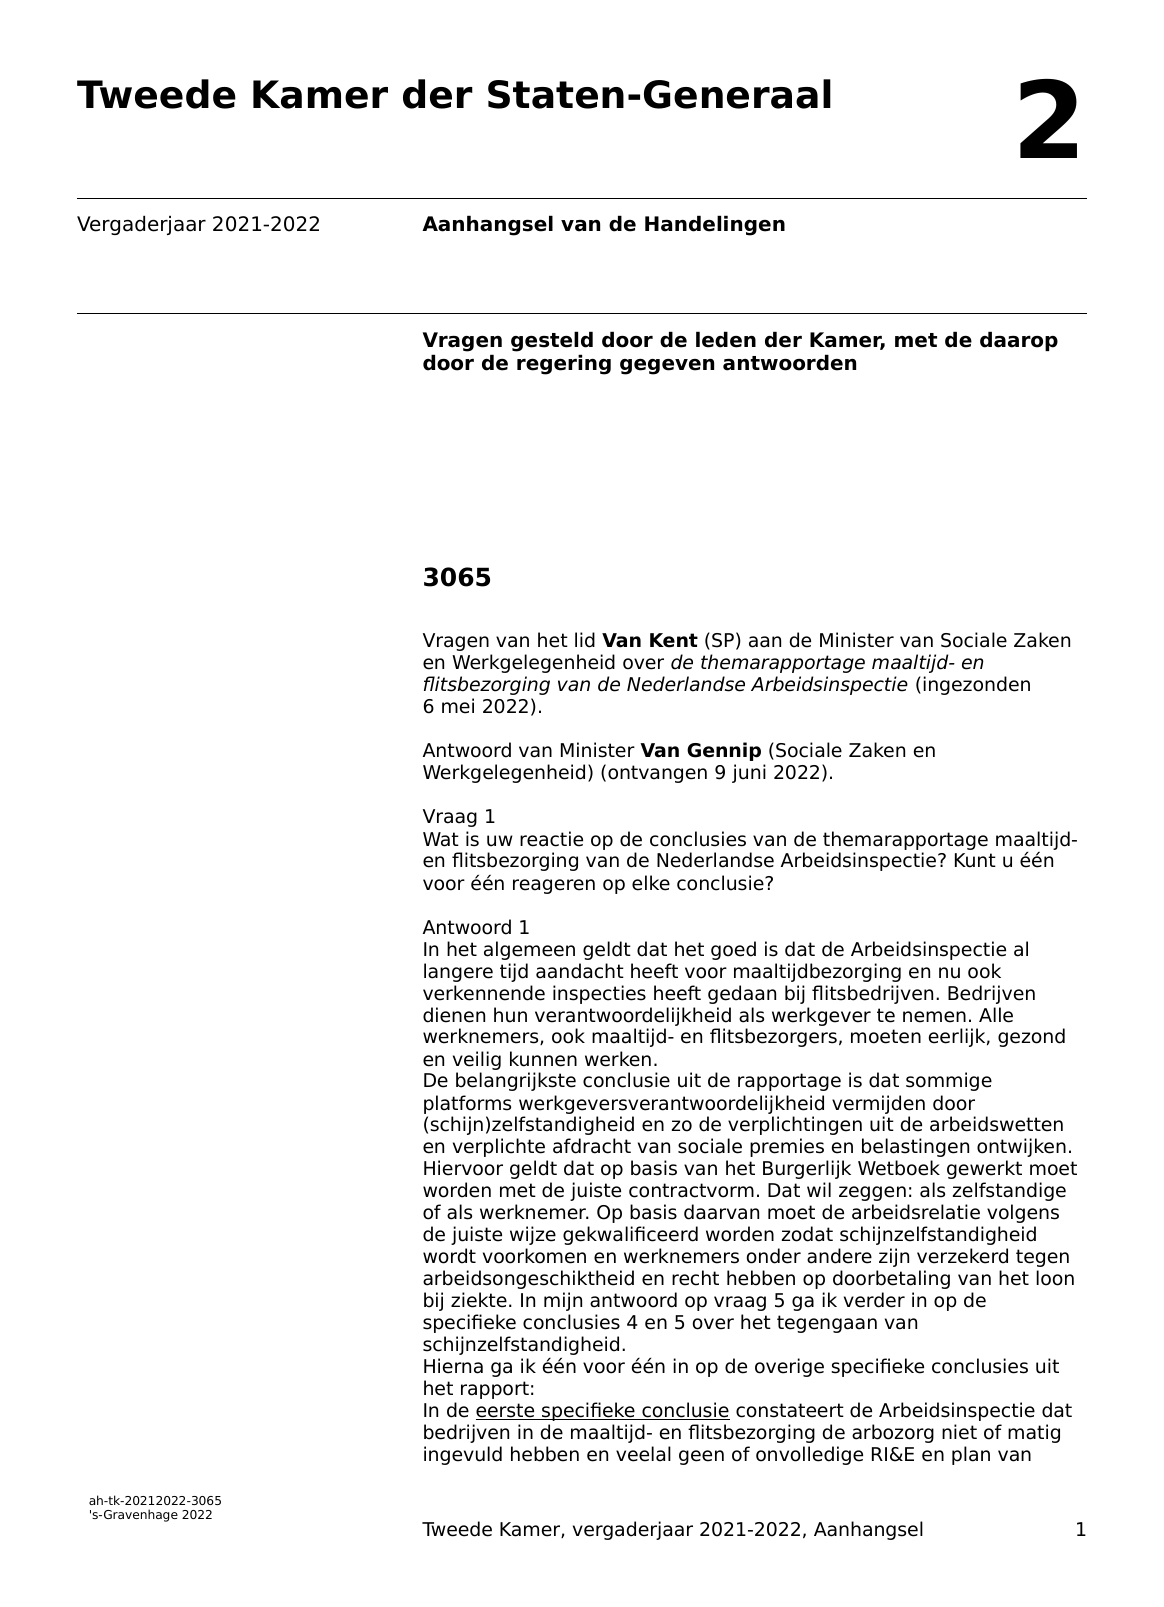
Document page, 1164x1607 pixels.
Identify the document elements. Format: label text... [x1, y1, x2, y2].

text 's-Gravenhage 2022 [88, 1508, 323, 1522]
text De belangrijkste conclusie uit de rapportage is dat sommige platforms werkgeversverantwoordelijkheid vermijden door (schijn)zelfstandigheid en zo de verplichtingen uit de arbeidswetten en verplichte afdracht van sociale premies en belastingen ontwijken. Hiervoor geldt dat op basis van het Burgerlijk Wetboek gewerkt moet worden met de juiste contractvorm. Dat wil zeggen: als zelfstandige of als werknemer. Op basis daarvan moet de arbeidsrelatie volgens de juiste wijze gekwalificeerd worden zodat schijnzelfstandigheid wordt voorkomen en werknemers onder andere zijn verzekerd tegen arbeidsongeschiktheid en recht hebben op doorbetaling van het loon bij ziekte. In mijn antwoord op vraag 5 ga ik verder in op de specifieke conclusies 4 en 5 over het tegengaan van schijnzelfstandigheid. [422, 1070, 1087, 1356]
table_header Tweede Kamer der Staten-Generaal [77, 59, 886, 198]
table_cell [77, 314, 422, 375]
text Vraag 1 [422, 806, 1087, 828]
text 3065 [422, 563, 1087, 592]
text Wat is uw reactie op de conclusies van de themarapportage maaltijd- en flitsbezorging van de Nederlandse Arbeidsinspectie? Kunt u één voor één reageren op elke conclusie? [422, 828, 1087, 894]
text Antwoord van Minister Van Gennip (Sociale Zaken en Werkgelegenheid) (ontvangen 9 juni 2022). [422, 740, 1087, 784]
text In het algemeen geldt dat het goed is dat de Arbeidsinspectie al langere tijd aandacht heeft voor maaltijdbezorging en nu ook verkennende inspecties heeft gedaan bij flitsbedrijven. Bedrijven dienen hun verantwoordelijkheid als werkgever te nemen. Alle werknemers, ook maaltijd- en flitsbezorgers, moeten eerlijk, gezond en veilig kunnen werken. [422, 938, 1087, 1070]
table_cell Vragen gesteld door de leden der Kamer, met de daarop door de regering gegeven antwoorden [422, 314, 1087, 375]
table_cell Vergaderjaar 2021-2022 [77, 199, 422, 313]
text Hierna ga ik één voor één in op de overige specifieke conclusies uit het rapport: [422, 1356, 1087, 1400]
table_cell Aanhangsel van de Handelingen [422, 199, 1087, 313]
text Antwoord 1 [422, 917, 1087, 938]
text Vragen van het lid Van Kent (SP) aan de Minister van Sociale Zaken en Werkgelegenheid over de themarapportage maaltijd- en flitsbezorging van de Nederlandse Arbeidsinspectie (ingezonden 6 mei 2022). [422, 630, 1087, 718]
text In de eerste specifieke conclusie constateert de Arbeidsinspectie dat bedrijven in de maaltijd- en flitsbezorging de arbozorg niet of matig ingevuld hebben en veelal geen of onvolledige RI&E en plan van [422, 1400, 1087, 1466]
table_header 2 [886, 59, 1087, 198]
text ah-tk-20212022-3065 [88, 1494, 323, 1508]
